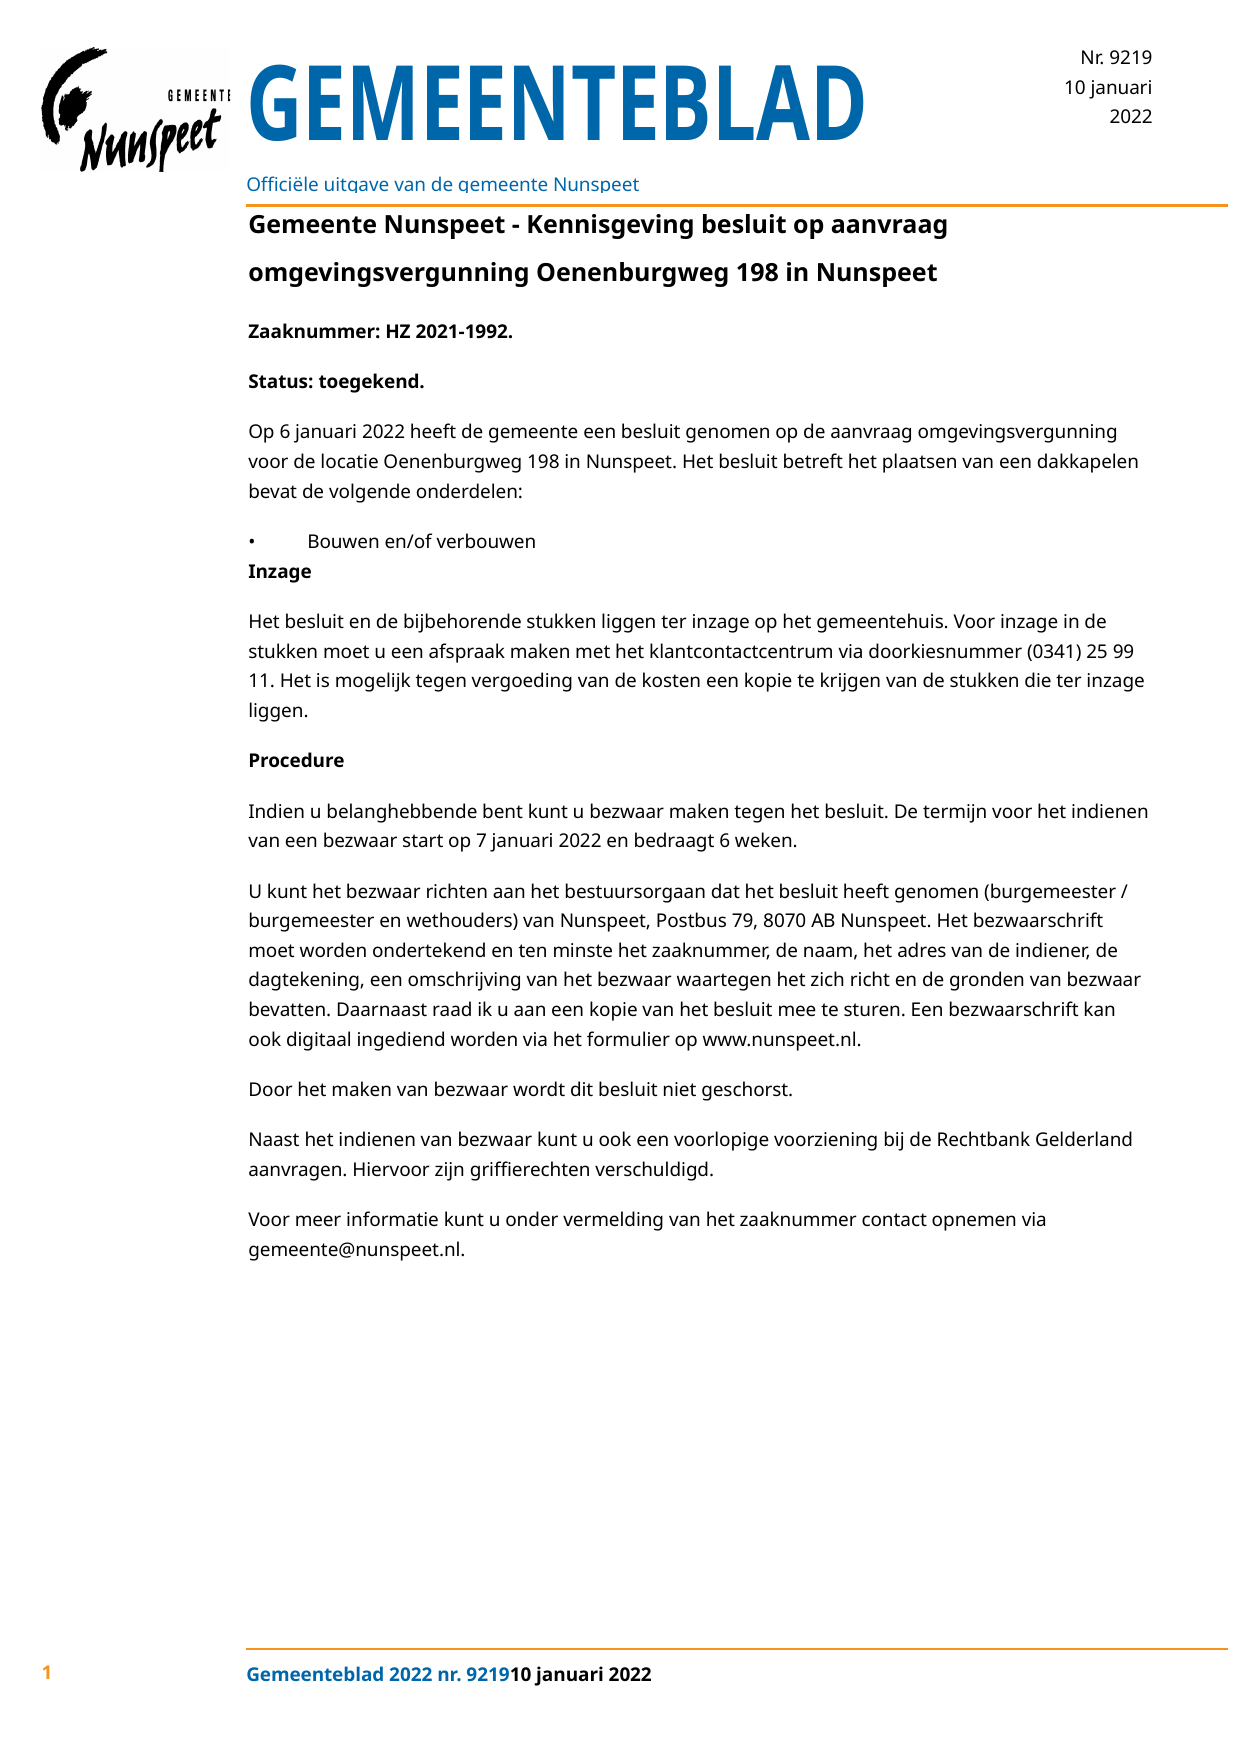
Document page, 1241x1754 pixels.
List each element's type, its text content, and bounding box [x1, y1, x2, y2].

text Procedure [248, 747, 1152, 773]
text Het besluit en de bijbehorende stukken liggen ter inzage op het gemeentehuis. Voor inzage in de stukken moet u een afspraak maken met het klantcontactcentrum via doorkiesnummer (0341) 25 99 11. Het is mogelijk tegen vergoeding van de kosten een kopie te krijgen van de stukken die ter inzage liggen. [248, 608, 1152, 723]
list Bouwen en/of verbouwen [248, 528, 1152, 554]
picture [41, 47, 231, 172]
text U kunt het bezwaar richten aan het bestuursorgaan dat het besluit heeft genomen (burgemeester / burgemeester en wethouders) van Nunspeet, Postbus 79, 8070 AB Nunspeet. Het bezwaarschrift moet worden ondertekend en ten minste het zaaknummer, de naam, het adres van de indiener, de dagtekening, een omschrijving van het bezwaar waartegen het zich richt en de gronden van bezwaar bevatten. Daarnaast raad ik u aan een kopie van het besluit mee te sturen. Een bezwaarschrift kan ook digitaal ingediend worden via het formulier op www.nunspeet.nl. [248, 878, 1152, 1052]
text Door het maken van bezwaar wordt dit besluit niet geschorst. [248, 1076, 1152, 1102]
text Op 6 januari 2022 heeft de gemeente een besluit genomen op de aanvraag omgevingsvergunning voor de locatie Oenenburgweg 198 in Nunspeet. Het besluit betreft het plaatsen van een dakkapelen bevat de volgende onderdelen: [248, 419, 1152, 504]
text Inzage [248, 558, 1152, 584]
text Gemeente Nunspeet - Kennisgeving besluit op aanvraag omgevingsvergunning Oenenburgweg 198 in Nunspeet [248, 207, 1152, 288]
text Naast het indienen van bezwaar kunt u ook een voorlopige voorziening bij de Rechtbank Gelderland aanvragen. Hiervoor zijn griffierechten verschuldigd. [248, 1127, 1152, 1182]
text Zaaknummer: HZ 2021-1992. [248, 318, 1152, 344]
text Indien u belanghebbende bent kunt u bezwaar maken tegen het besluit. De termijn voor het indienen van een bezwaar start op 7 januari 2022 en bedraagt 6 weken. [248, 798, 1152, 853]
text Status: toegekend. [248, 368, 1152, 394]
text Voor meer informatie kunt u onder vermelding van het zaaknummer contact opnemen via gemeente@nunspeet.nl. [248, 1207, 1152, 1262]
